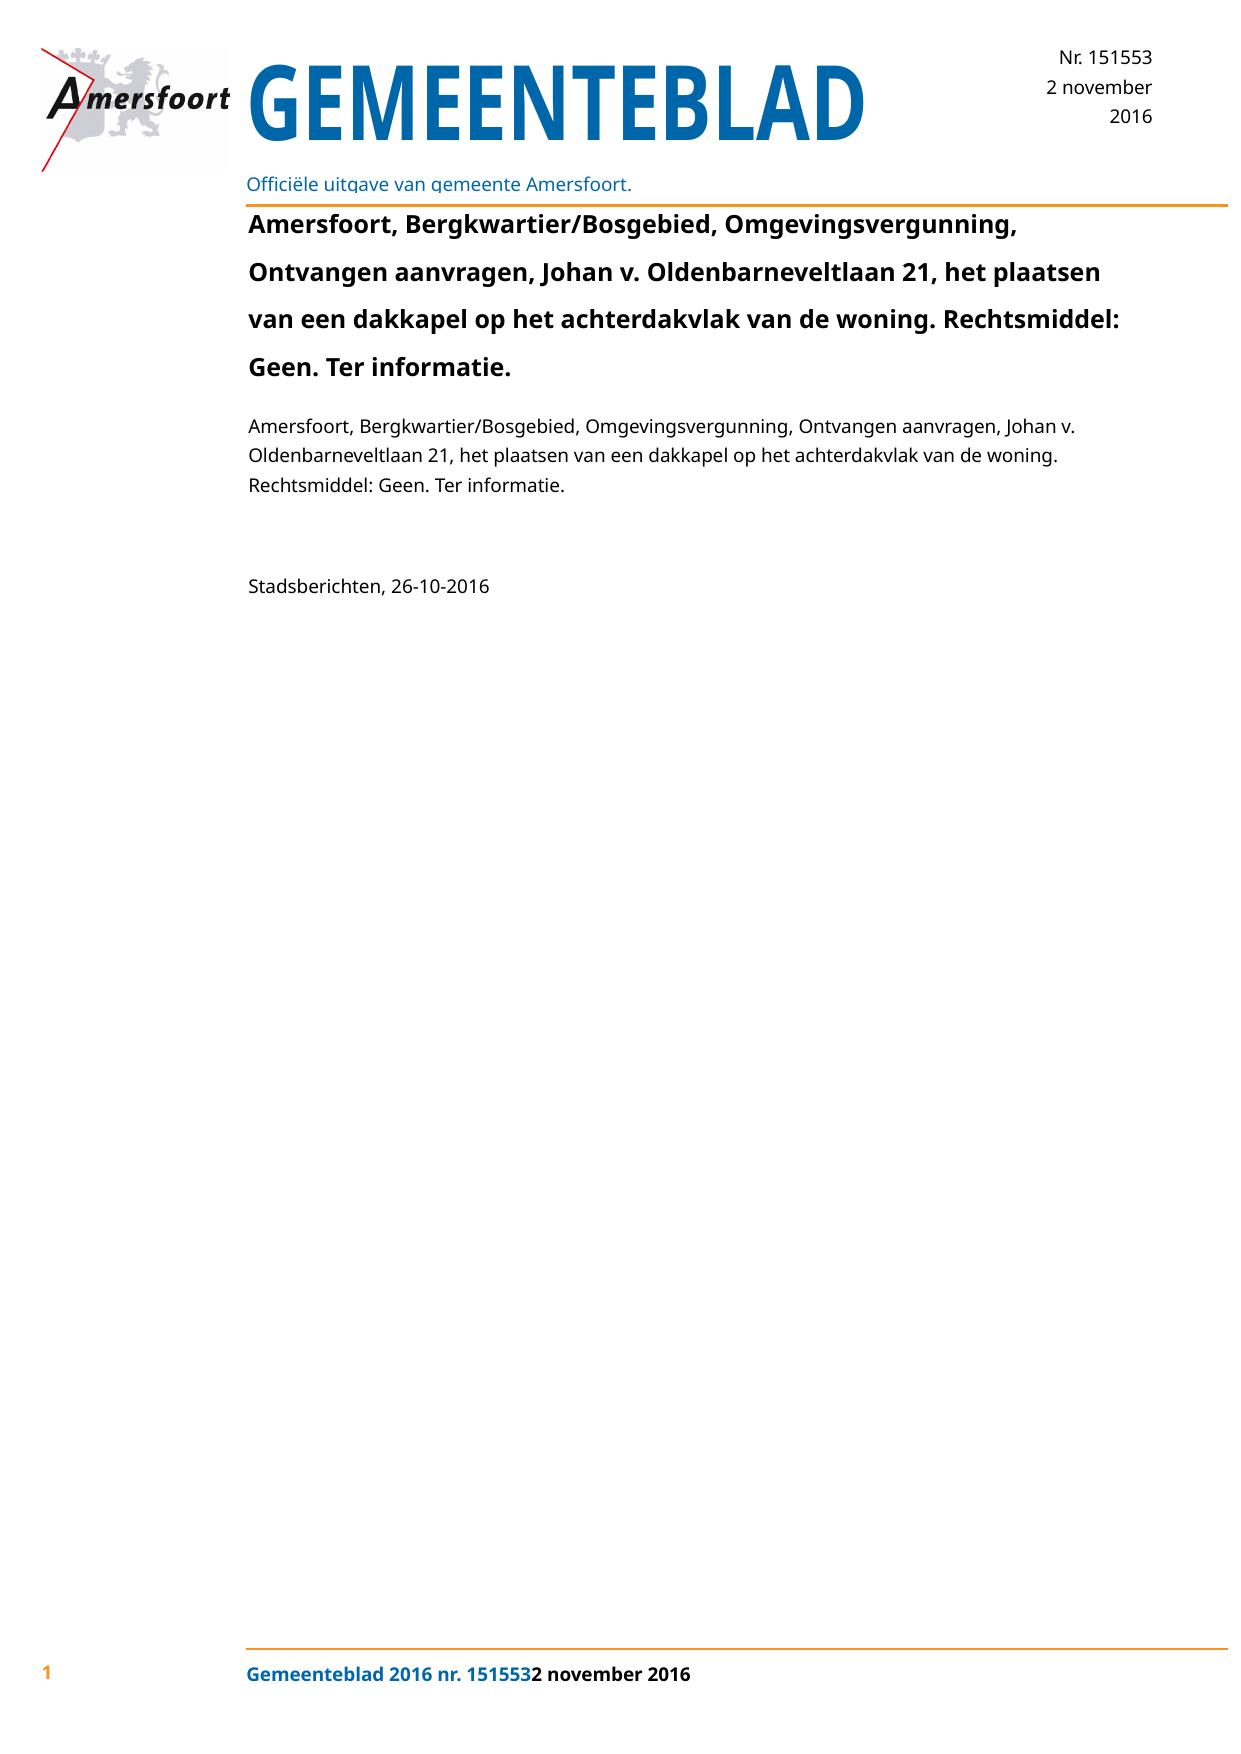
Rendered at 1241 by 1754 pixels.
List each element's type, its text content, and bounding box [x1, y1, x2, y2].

text Amersfoort, Bergkwartier/Bosgebied, Omgevingsvergunning, Ontvangen aanvragen, Johan v. Oldenbarneveltlaan 21, het plaatsen van een dakkapel op het achterdakvlak van de woning. Rechtsmiddel: Geen. Ter informatie. [248, 207, 1152, 384]
text Amersfoort, Bergkwartier/Bosgebied, Omgevingsvergunning, Ontvangen aanvragen, Johan v. Oldenbarneveltlaan 21, het plaatsen van een dakkapel op het achterdakvlak van de woning. Rechtsmiddel: Geen. Ter informatie. [248, 413, 1152, 498]
text Stadsberichten, 26-10-2016 [248, 573, 1152, 599]
picture [41, 47, 231, 172]
